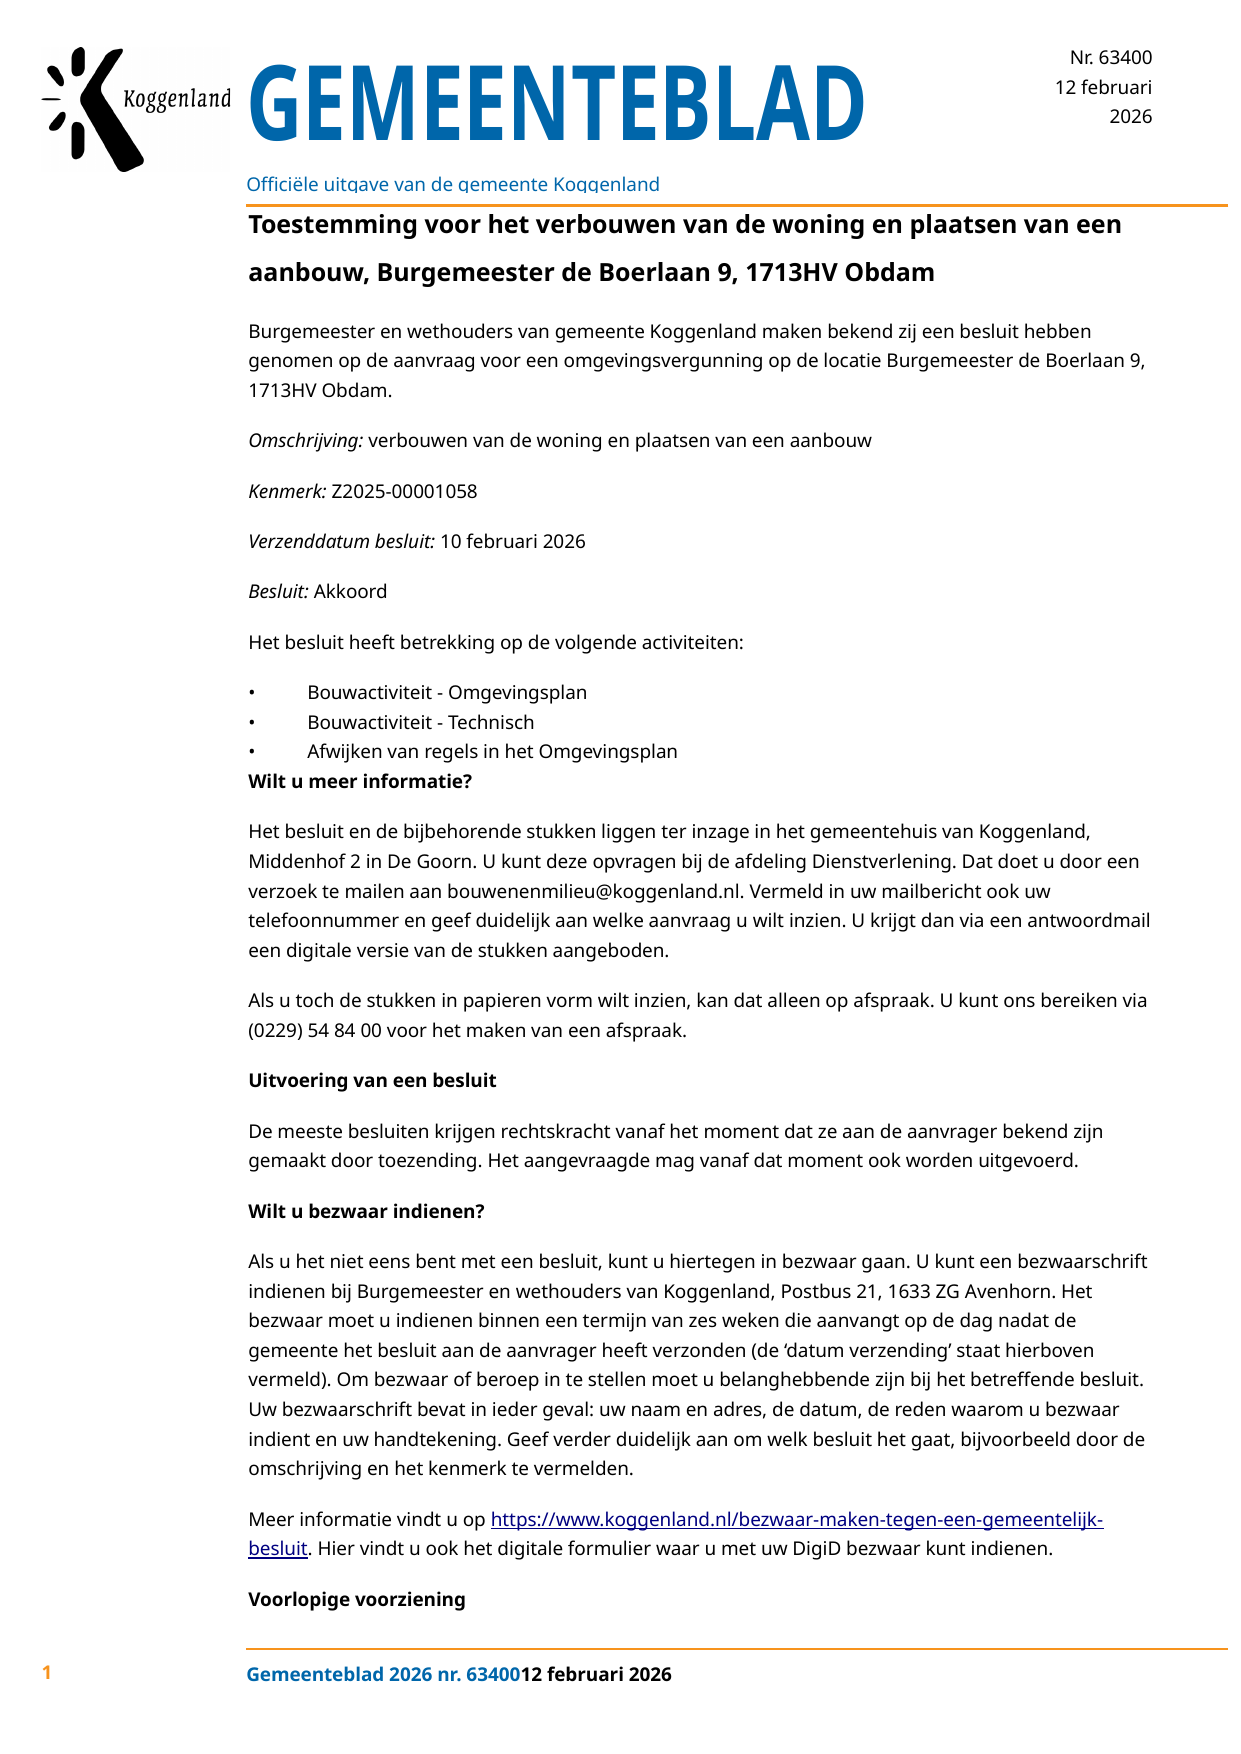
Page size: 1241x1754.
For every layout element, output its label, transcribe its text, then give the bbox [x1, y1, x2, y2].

list Bouwactiviteit - Technisch [248, 709, 1152, 735]
text Burgemeester en wethouders van gemeente Koggenland maken bekend zij een besluit hebben genomen op de aanvraag voor een omgevingsvergunning op de locatie Burgemeester de Boerlaan 9, 1713HV Obdam. [248, 318, 1152, 403]
text Voorlopige voorziening [248, 1586, 1152, 1612]
picture [41, 47, 231, 172]
text Uitvoering van een besluit [248, 1067, 1152, 1093]
text Het besluit heeft betrekking op de volgende activiteiten: [248, 629, 1152, 655]
text Als u het niet eens bent met een besluit, kunt u hiertegen in bezwaar gaan. U kunt een bezwaarschrift indienen bij Burgemeester en wethouders van Koggenland, Postbus 21, 1633 ZG Avenhorn. Het bezwaar moet u indienen binnen een termijn van zes weken die aanvangt op de dag nadat de gemeente het besluit aan de aanvrager heeft verzonden (de ‘datum verzending’ staat hierboven vermeld). Om bezwaar of beroep in te stellen moet u belanghebbende zijn bij het betreffende besluit. Uw bezwaarschrift bevat in ieder geval: uw naam en adres, de datum, de reden waarom u bezwaar indient en uw handtekening. Geef verder duidelijk aan om welk besluit het gaat, bijvoorbeeld door de omschrijving en het kenmerk te vermelden. [248, 1248, 1152, 1481]
text De meeste besluiten krijgen rechtskracht vanaf het moment dat ze aan de aanvrager bekend zijn gemaakt door toezending. Het aangevraagde mag vanaf dat moment ook worden uitgevoerd. [248, 1118, 1152, 1173]
text Omschrijving: verbouwen van de woning en plaatsen van een aanbouw [248, 427, 1152, 453]
text Besluit: Akkoord [248, 579, 1152, 604]
text Meer informatie vindt u op https://www.koggenland.nl/bezwaar-maken-tegen-een-gemeentelijk-besluit. Hier vindt u ook het digitale formulier waar u met uw DigiD bezwaar kunt indienen. [248, 1506, 1152, 1561]
text Wilt u meer informatie? [248, 768, 1152, 794]
list Afwijken van regels in het Omgevingsplan [248, 739, 1152, 764]
text Het besluit en de bijbehorende stukken liggen ter inzage in het gemeentehuis van Koggenland, Middenhof 2 in De Goorn. U kunt deze opvragen bij de afdeling Dienstverlening. Dat doet u door een verzoek te mailen aan bouwenenmilieu@koggenland.nl. Vermeld in uw mailbericht ook uw telefoonnummer en geef duidelijk aan welke aanvraag u wilt inzien. U krijgt dan via een antwoordmail een digitale versie van de stukken aangeboden. [248, 819, 1152, 963]
text Toestemming voor het verbouwen van de woning en plaatsen van een aanbouw, Burgemeester de Boerlaan 9, 1713HV Obdam [248, 207, 1152, 288]
text Als u toch de stukken in papieren vorm wilt inzien, kan dat alleen op afspraak. U kunt ons bereiken via (0229) 54 84 00 voor het maken van een afspraak. [248, 987, 1152, 1043]
text Wilt u bezwaar indienen? [248, 1198, 1152, 1224]
list Bouwactiviteit - Omgevingsplan [248, 679, 1152, 705]
text Verzenddatum besluit: 10 februari 2026 [248, 528, 1152, 554]
text Kenmerk: Z2025-00001058 [248, 478, 1152, 504]
